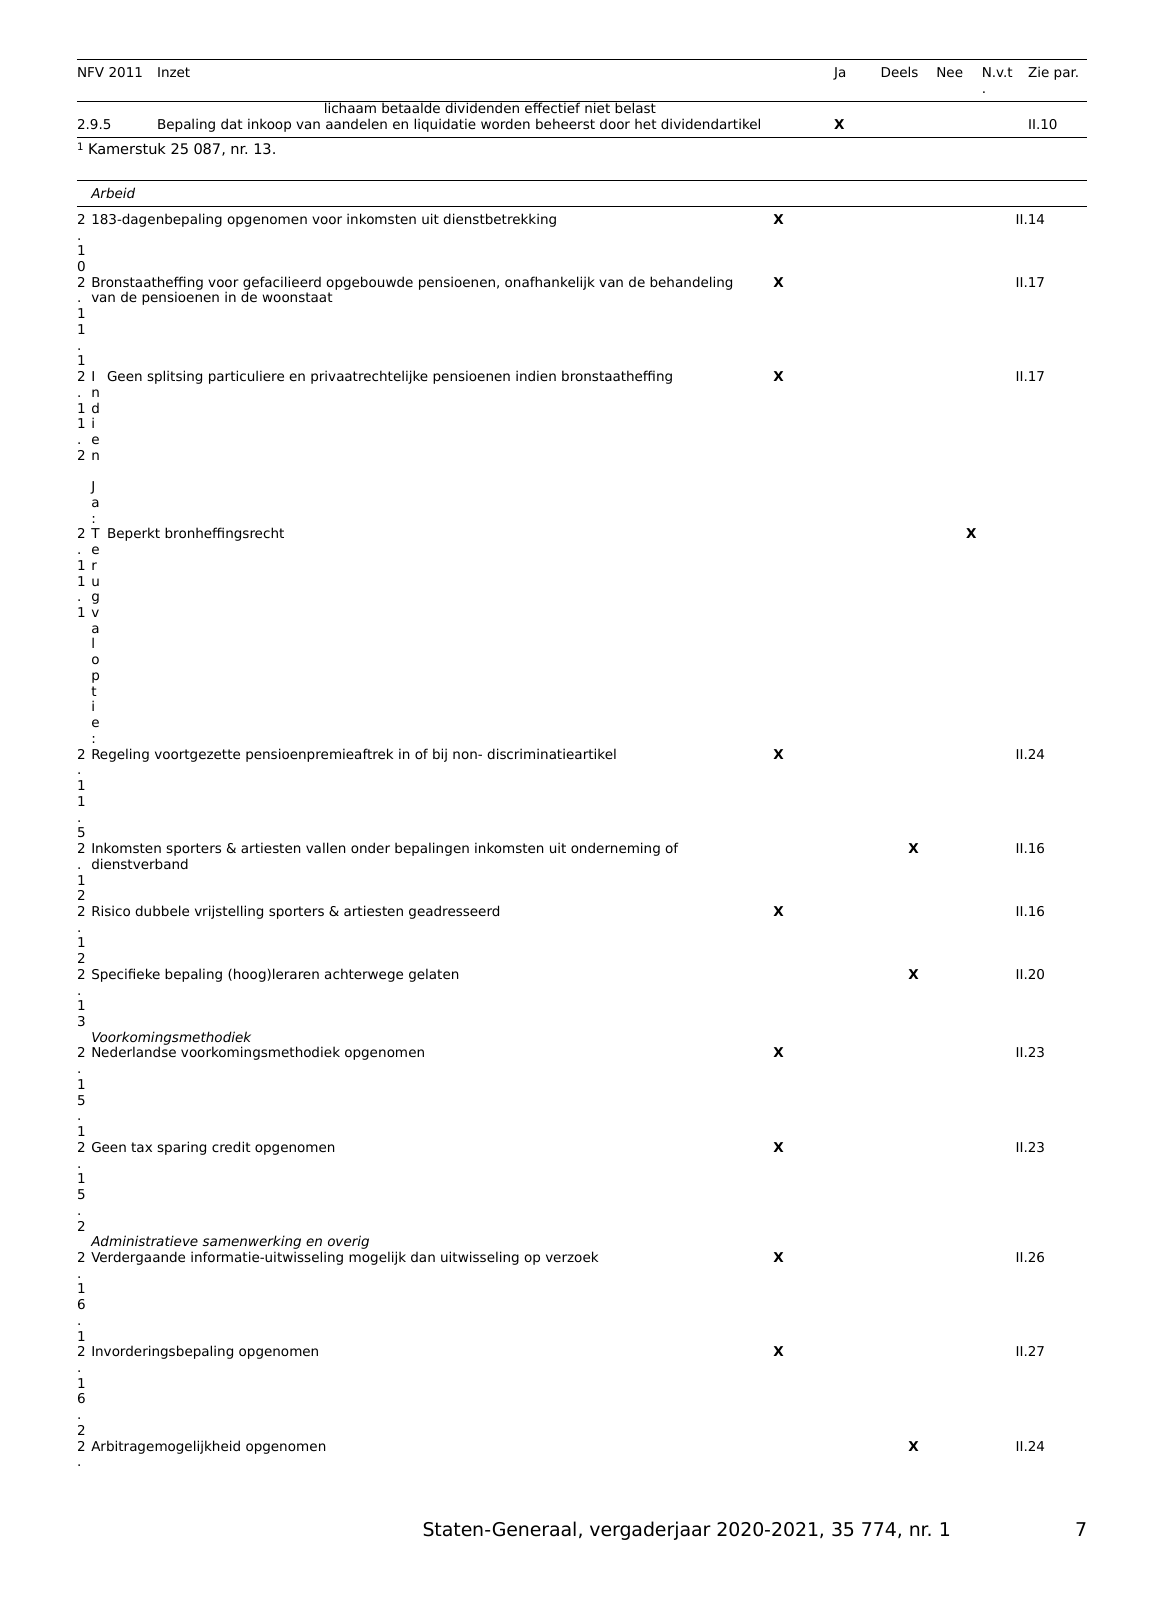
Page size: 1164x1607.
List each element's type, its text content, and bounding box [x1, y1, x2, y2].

table_cell 2.11.1 [77, 526, 85, 746]
table_header N.v.t. [976, 60, 1022, 101]
table_cell Geen tax sparing credit opgenomen [85, 1140, 767, 1234]
table_cell 2.15.1 [77, 1045, 85, 1140]
table_header Nee [930, 60, 976, 101]
table_cell [902, 369, 960, 526]
table_cell X [767, 1344, 844, 1438]
table_cell [151, 102, 318, 117]
table_cell [844, 1140, 902, 1234]
table_cell [767, 841, 852, 904]
table_cell [960, 1250, 1009, 1344]
table_cell X [960, 526, 1009, 746]
table_cell Indien Ja: [85, 369, 101, 526]
table_header Deels [874, 60, 930, 101]
table_cell [844, 1250, 902, 1344]
table_cell II.14 [1009, 207, 1087, 274]
table_header NFV 2011 [77, 60, 151, 101]
table_cell [930, 117, 976, 137]
table_cell X [767, 904, 852, 967]
table_cell [844, 1439, 902, 1470]
table_cell II.16 [1009, 841, 1087, 904]
table_cell [853, 207, 902, 274]
table_cell [77, 1030, 85, 1045]
table_cell X [767, 1140, 844, 1234]
table_cell [1022, 102, 1087, 117]
table_cell Verdergaande informatie-uitwisseling mogelijk dan uitwisseling op verzoek [85, 1250, 767, 1344]
table_cell [960, 746, 1009, 841]
table_cell [902, 1344, 960, 1438]
table_cell [874, 102, 930, 117]
table_cell X [902, 967, 960, 1029]
table_cell [1009, 526, 1087, 746]
table_cell [960, 1140, 1009, 1234]
table_cell [902, 1140, 960, 1234]
table_cell [960, 1439, 1009, 1470]
table_cell X [767, 369, 852, 526]
table_cell Invorderingsbepaling opgenomen [85, 1344, 767, 1438]
table_cell X [767, 746, 852, 841]
table_cell [976, 117, 1022, 137]
table_cell X [767, 207, 852, 274]
table_cell Specifieke bepaling (hoog)leraren achterwege gelaten [85, 967, 767, 1029]
table_header Inzet [151, 60, 828, 101]
table_cell [767, 967, 852, 1029]
table_cell Beperkt bronheffingsrecht [101, 526, 767, 746]
table_cell [853, 369, 902, 526]
table_cell X [767, 1045, 844, 1140]
table_header [77, 181, 85, 206]
table_cell II.24 [1009, 746, 1087, 841]
table_cell [902, 746, 960, 841]
table_cell [960, 1045, 1009, 1140]
table_cell [767, 526, 852, 746]
table_cell 2.12 [77, 841, 85, 904]
table_cell [960, 841, 1009, 904]
table_cell [930, 102, 976, 117]
table_cell [976, 102, 1022, 117]
table_cell [960, 207, 1009, 274]
table_cell [902, 526, 960, 746]
table_cell Risico dubbele vrijstelling sporters & artiesten geadresseerd [85, 904, 767, 967]
table_cell [844, 1045, 902, 1140]
table_cell [960, 369, 1009, 526]
table_cell Arbitragemogelijkheid opgenomen [85, 1439, 767, 1470]
table_cell Voorkomingsmethodiek [85, 1030, 1087, 1045]
table_cell [960, 967, 1009, 1029]
table_cell 2. [77, 1439, 85, 1470]
table_cell [902, 207, 960, 274]
table_cell lichaam betaalde dividenden effectief niet belast [318, 102, 828, 117]
table_cell Bronstaatheffing voor gefacilieerd opgebouwde pensioenen, onafhankelijk van de behandeling van de pensioenen in de woonstaat [85, 275, 767, 369]
table_cell X [902, 841, 960, 904]
table_cell [77, 102, 151, 117]
table_cell 2.11.1 [77, 275, 85, 369]
table_cell [960, 1344, 1009, 1438]
table_cell [902, 1250, 960, 1344]
table_cell X [828, 117, 874, 137]
table_cell 1 Kamerstuk 25 087, nr. 13. [77, 138, 1087, 158]
table_cell [902, 275, 960, 369]
table_cell [874, 117, 930, 137]
table_cell II.26 [1009, 1250, 1087, 1344]
table_cell X [767, 1250, 844, 1344]
table_cell 2.15.2 [77, 1140, 85, 1234]
table_cell II.24 [1009, 1439, 1087, 1470]
table_cell [853, 967, 902, 1029]
table_cell II.27 [1009, 1344, 1087, 1438]
table_cell [902, 1045, 960, 1140]
table_cell [853, 275, 902, 369]
table_cell [853, 526, 902, 746]
table_cell [853, 841, 902, 904]
table_cell Regeling voortgezette pensioenpremieaftrek in of bij non- discriminatieartikel [85, 746, 767, 841]
table_cell II.10 [1022, 117, 1087, 137]
table_cell [960, 275, 1009, 369]
table_cell II.20 [1009, 967, 1087, 1029]
table_cell [828, 102, 874, 117]
table_cell 2.12 [77, 904, 85, 967]
table_cell Inkomsten sporters & artiesten vallen onder bepalingen inkomsten uit onderneming of dienstverband [85, 841, 767, 904]
table_cell II.23 [1009, 1140, 1087, 1234]
table_cell [767, 1439, 844, 1470]
table_cell Terugvaloptie: [85, 526, 101, 746]
table_cell 2.11.2 [77, 369, 85, 526]
table_cell II.23 [1009, 1045, 1087, 1140]
table_cell [77, 1234, 85, 1250]
table_header Arbeid [85, 181, 1087, 206]
table_cell Bepaling dat inkoop van aandelen en liquidatie worden beheerst door het dividendartikel [151, 117, 828, 137]
table_cell 2.9.5 [77, 117, 151, 137]
table_cell II.17 [1009, 275, 1087, 369]
table_cell 2.13 [77, 967, 85, 1029]
table_cell [902, 904, 960, 967]
table_cell [853, 904, 902, 967]
table_cell II.17 [1009, 369, 1087, 526]
table_cell Nederlandse voorkomingsmethodiek opgenomen [85, 1045, 767, 1140]
table_cell Administratieve samenwerking en overig [85, 1234, 1087, 1250]
table_cell Geen splitsing particuliere en privaatrechtelijke pensioenen indien bronstaatheffing [101, 369, 767, 526]
table_cell [960, 904, 1009, 967]
table_header Ja [828, 60, 874, 101]
table_cell 2.16.1 [77, 1250, 85, 1344]
table_cell 183-dagenbepaling opgenomen voor inkomsten uit dienstbetrekking [85, 207, 767, 274]
table_cell X [902, 1439, 960, 1470]
table_cell 2.10 [77, 207, 85, 274]
table_cell [844, 1344, 902, 1438]
table_cell 2.16.2 [77, 1344, 85, 1438]
table_header Zie par. [1022, 60, 1087, 101]
table_cell X [767, 275, 852, 369]
table_cell [853, 746, 902, 841]
table_cell 2.11.5 [77, 746, 85, 841]
table_cell II.16 [1009, 904, 1087, 967]
